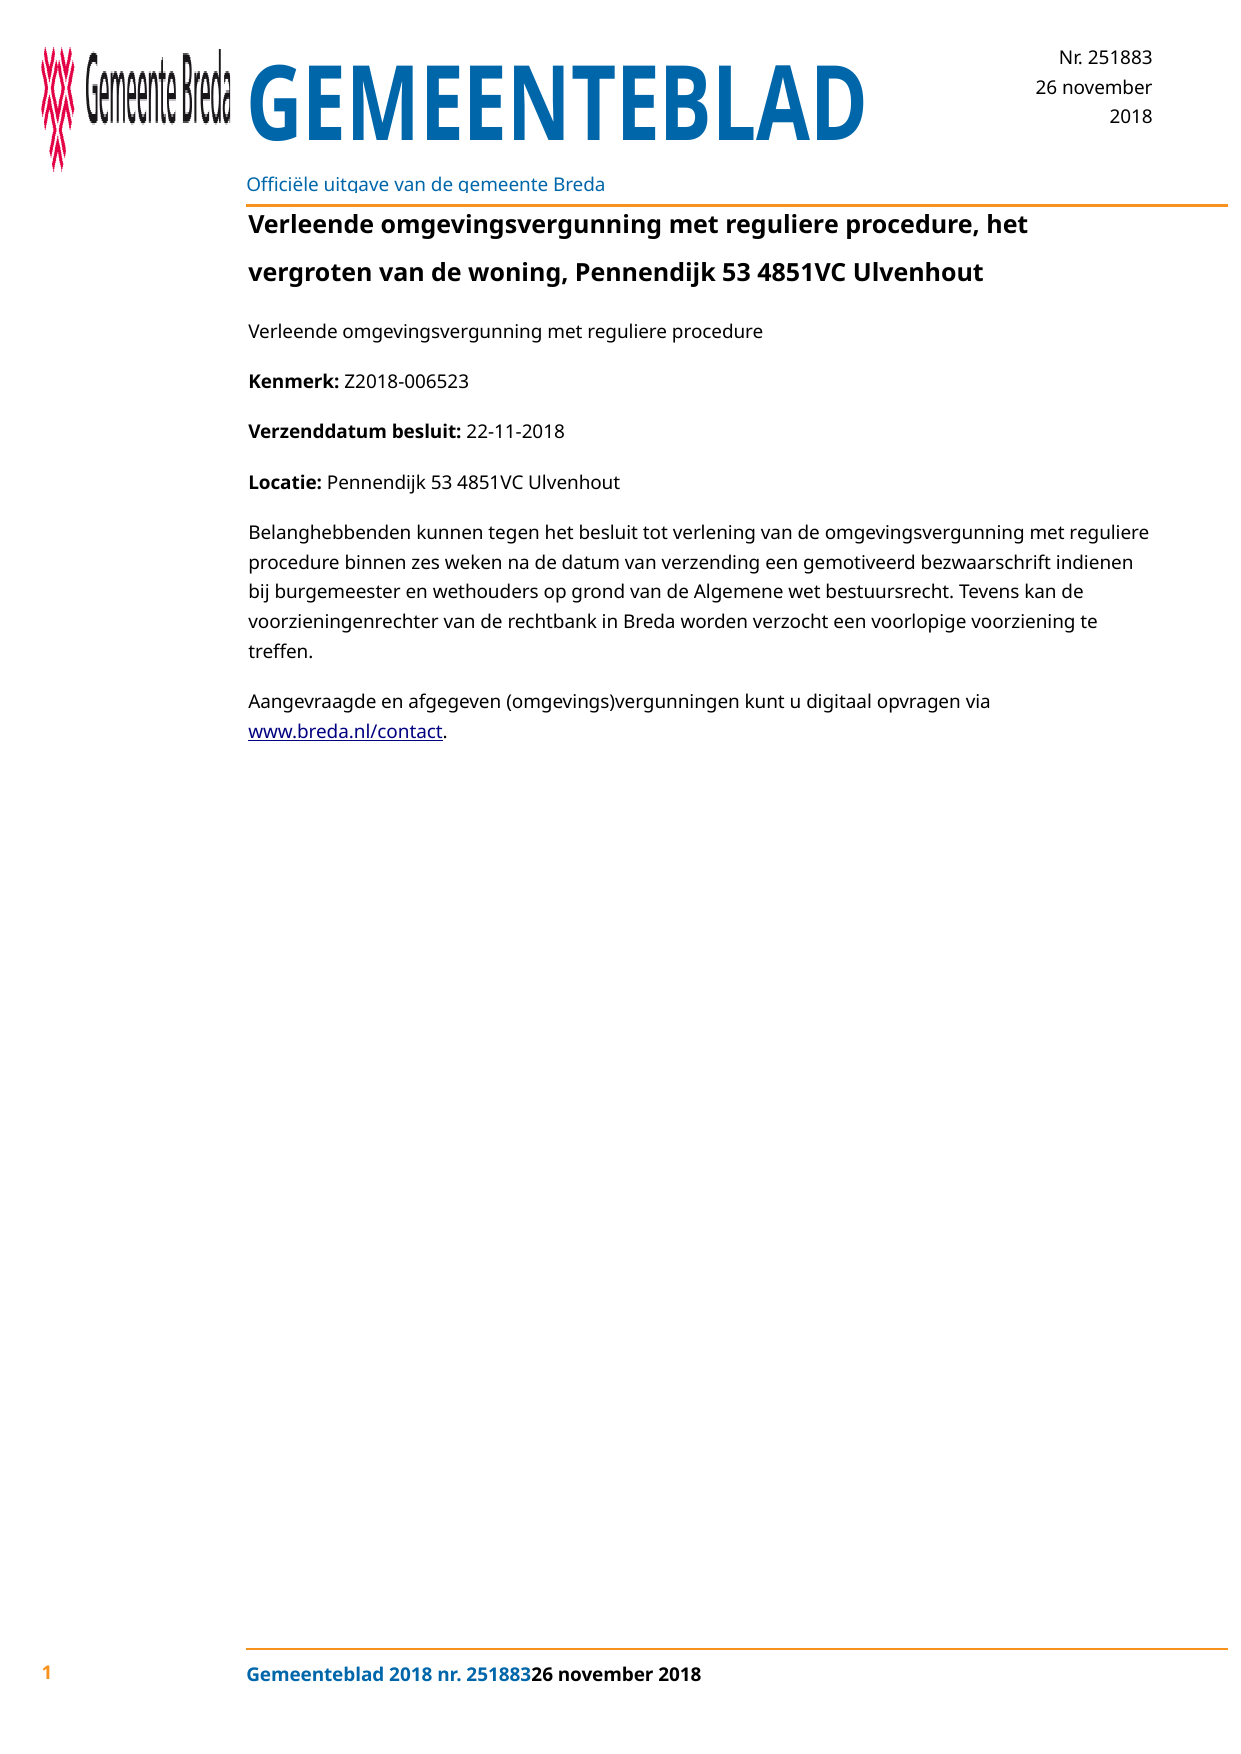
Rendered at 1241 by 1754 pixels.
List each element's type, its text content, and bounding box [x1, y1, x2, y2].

text Aangevraagde en afgegeven (omgevings)vergunningen kunt u digitaal opvragen via www.breda.nl/contact. [248, 688, 1152, 744]
text Locatie: Pennendijk 53 4851VC Ulvenhout [248, 469, 1152, 495]
text Verleende omgevingsvergunning met reguliere procedure, het vergroten van de woning, Pennendijk 53 4851VC Ulvenhout [248, 207, 1152, 288]
text Kenmerk: Z2018-006523 [248, 368, 1152, 394]
text Verzenddatum besluit: 22-11-2018 [248, 419, 1152, 444]
text Verleende omgevingsvergunning met reguliere procedure [248, 318, 1152, 344]
text Belanghebbenden kunnen tegen het besluit tot verlening van de omgevingsvergunning met reguliere procedure binnen zes weken na de datum van verzending een gemotiveerd bezwaarschrift indienen bij burgemeester en wethouders op grond van de Algemene wet bestuursrecht. Tevens kan de voorzieningenrechter van de rechtbank in Breda worden verzocht een voorlopige voorziening te treffen. [248, 519, 1152, 664]
picture [41, 47, 231, 172]
